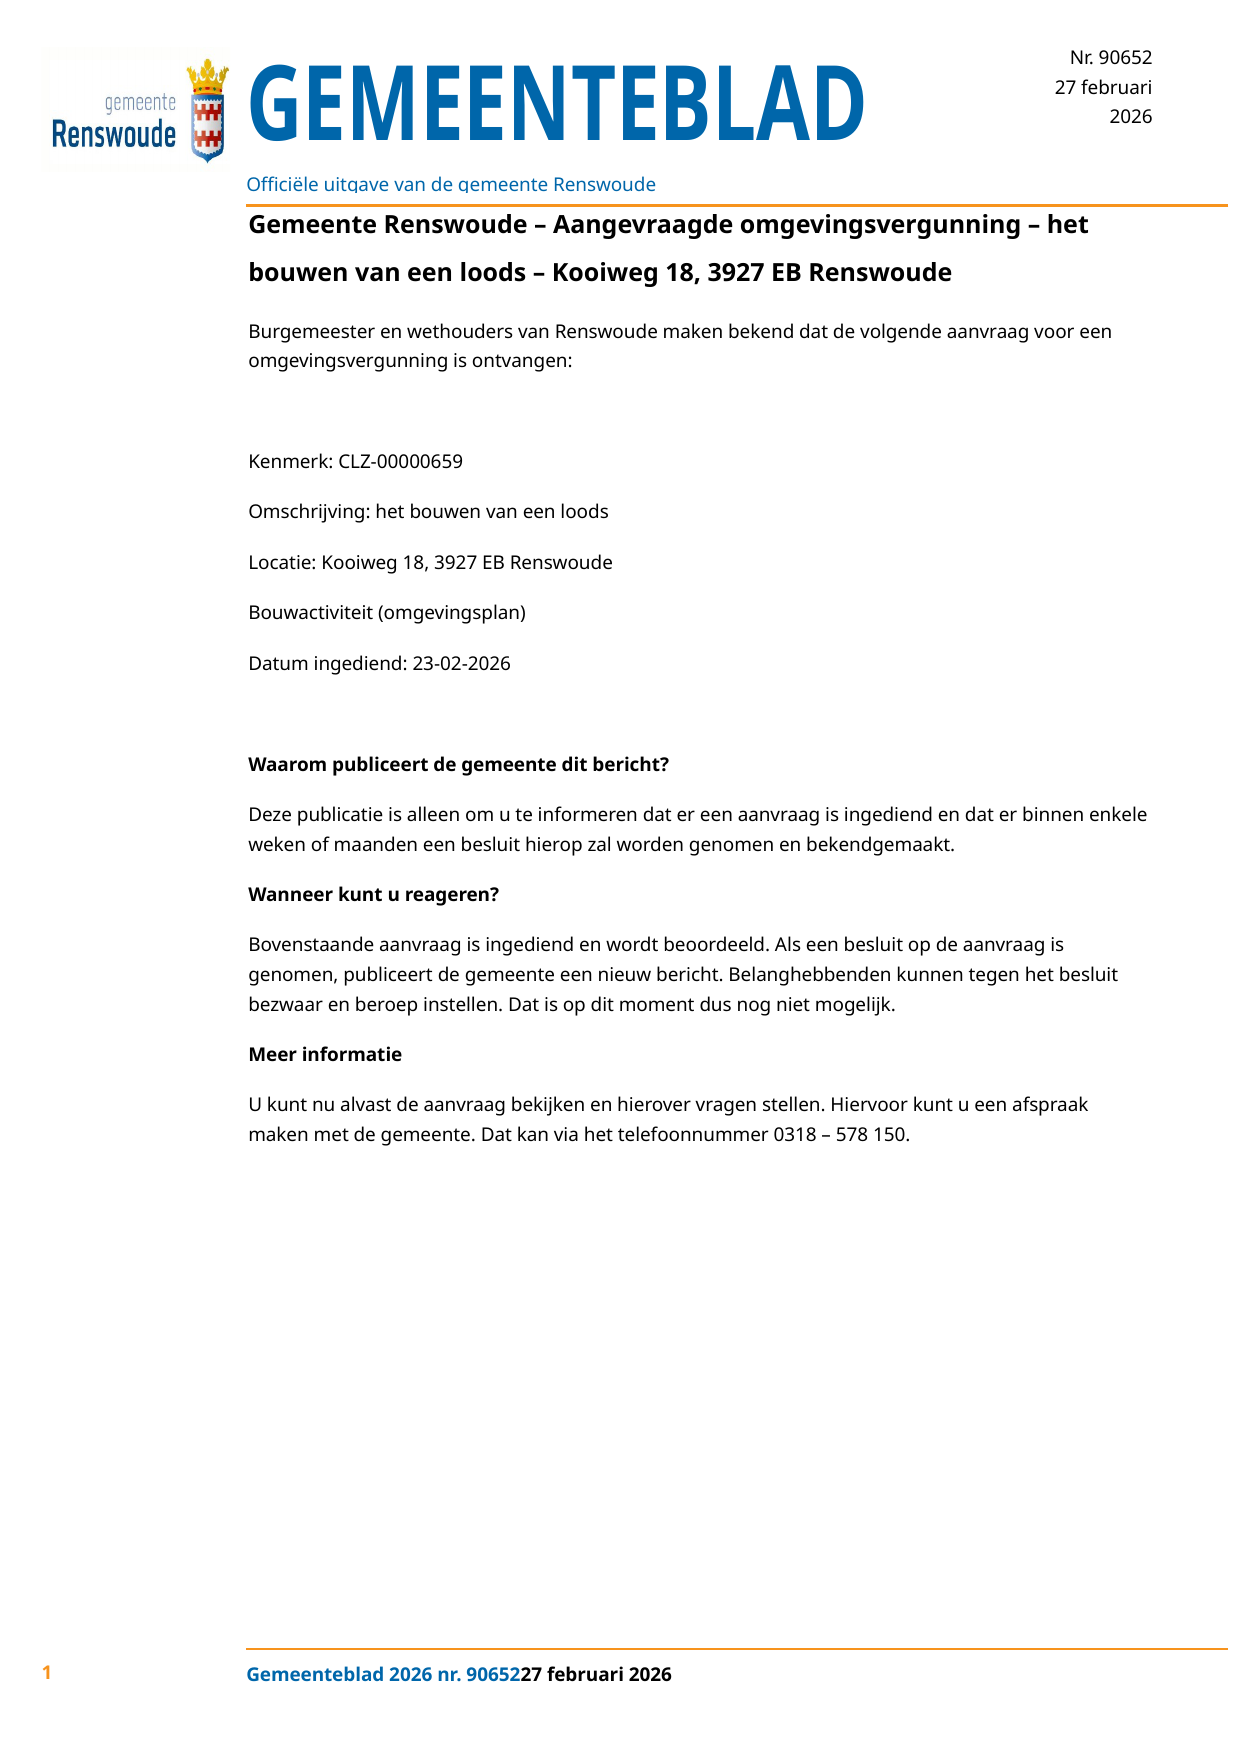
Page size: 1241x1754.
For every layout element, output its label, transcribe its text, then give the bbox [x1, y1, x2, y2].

text Meer informatie [248, 1041, 1152, 1067]
text Bovenstaande aanvraag is ingediend en wordt beoordeeld. Als een besluit op de aanvraag is genomen, publiceert de gemeente een nieuw bericht. Belanghebbenden kunnen tegen het besluit bezwaar en beroep instellen. Dat is op dit moment dus nog niet mogelijk. [248, 932, 1152, 1017]
text Wanneer kunt u reageren? [248, 881, 1152, 907]
text Bouwactiviteit (omgevingsplan) [248, 599, 1152, 625]
text Waarom publiceert de gemeente dit bericht? [248, 751, 1152, 777]
text Gemeente Renswoude – Aangevraagde omgevingsvergunning – het bouwen van een loods – Kooiweg 18, 3927 EB Renswoude [248, 207, 1152, 288]
text Datum ingediend: 23-02-2026 [248, 650, 1152, 676]
picture [41, 47, 231, 172]
text Deze publicatie is alleen om u te informeren dat er een aanvraag is ingediend en dat er binnen enkele weken of maanden een besluit hierop zal worden genomen en bekendgemaakt. [248, 801, 1152, 857]
text Locatie: Kooiweg 18, 3927 EB Renswoude [248, 549, 1152, 575]
text Burgemeester en wethouders van Renswoude maken bekend dat de volgende aanvraag voor een omgevingsvergunning is ontvangen: [248, 318, 1152, 373]
text U kunt nu alvast de aanvraag bekijken en hierover vragen stellen. Hiervoor kunt u een afspraak maken met de gemeente. Dat kan via het telefoonnummer 0318 – 578 150. [248, 1092, 1152, 1147]
text Omschrijving: het bouwen van een loods [248, 499, 1152, 524]
text Kenmerk: CLZ-00000659 [248, 448, 1152, 474]
